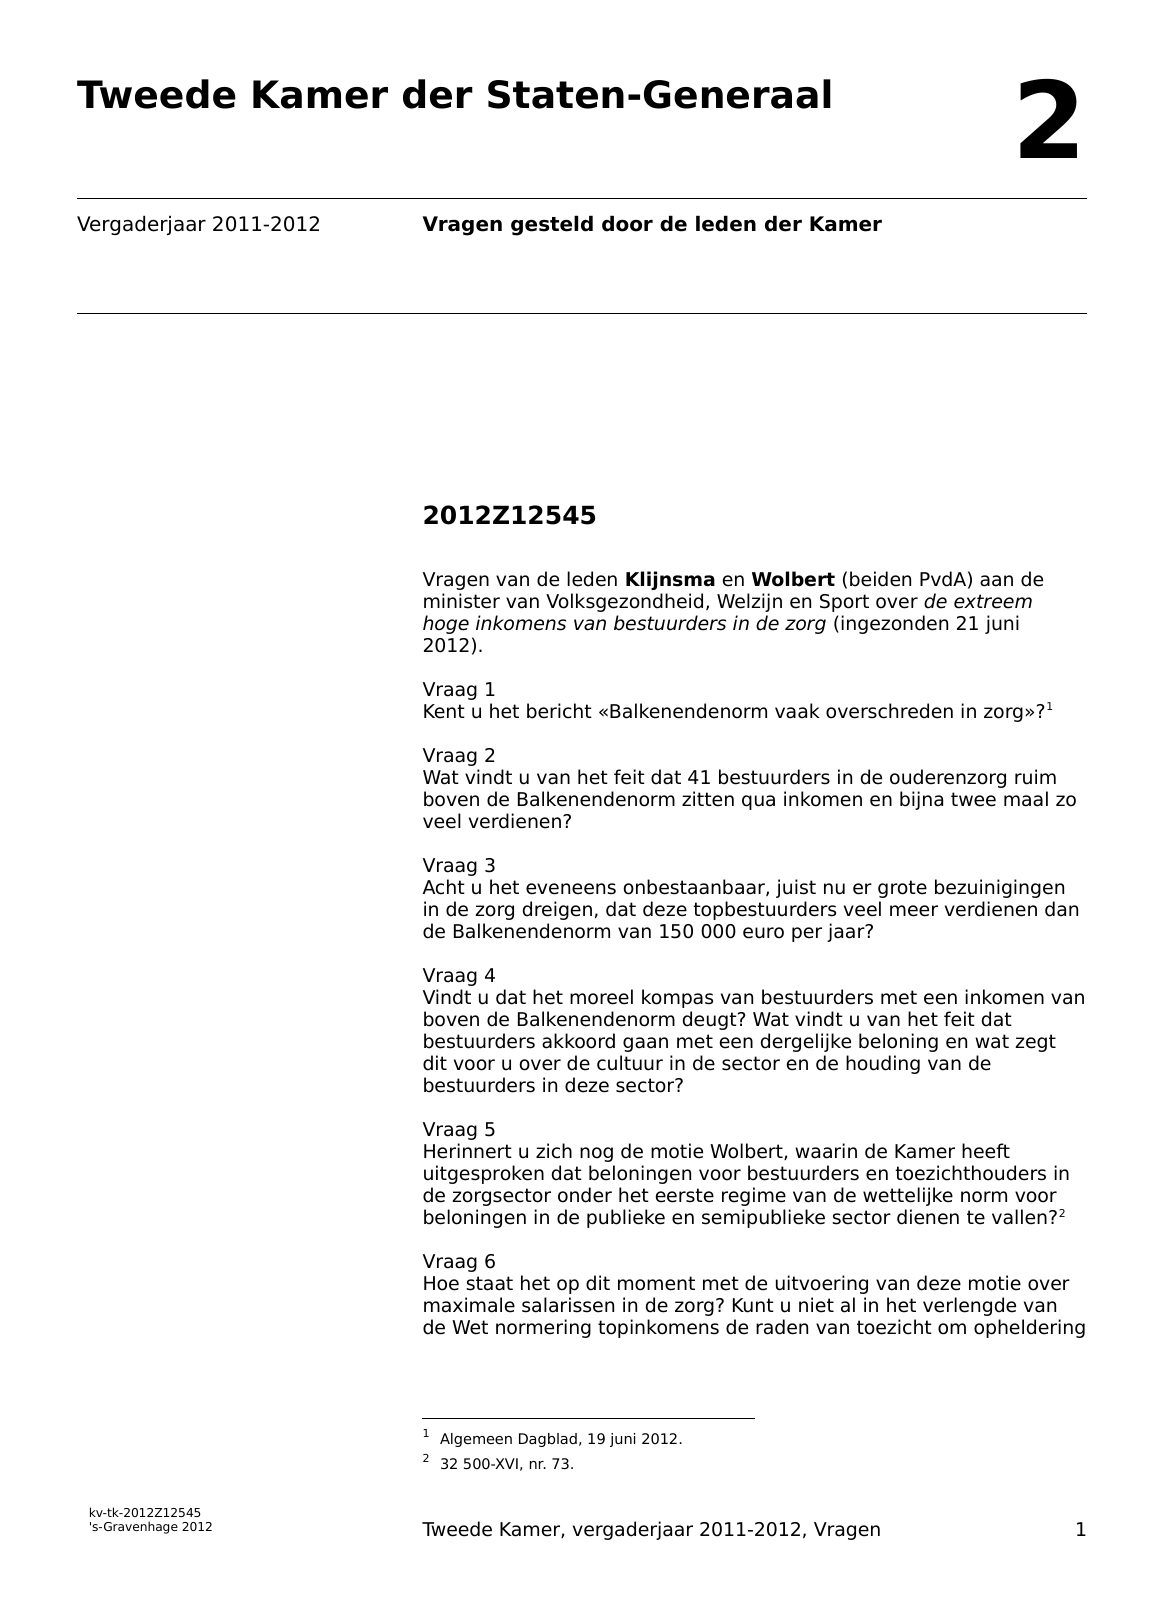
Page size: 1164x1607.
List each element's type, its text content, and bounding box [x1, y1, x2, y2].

text Vraag 3 [422, 855, 1087, 877]
table_header Tweede Kamer der Staten-Generaal [77, 59, 886, 198]
text Vraag 5 [422, 1119, 1087, 1141]
text Vindt u dat het moreel kompas van bestuurders met een inkomen van boven de Balkenendenorm deugt? Wat vindt u van het feit dat bestuurders akkoord gaan met een dergelijke beloning en wat zegt dit voor u over de cultuur in de sector en de houding van de bestuurders in deze sector? [422, 987, 1087, 1097]
text kv-tk-2012Z12545 [88, 1506, 323, 1520]
text Herinnert u zich nog de motie Wolbert, waarin de Kamer heeft uitgesproken dat beloningen voor bestuurders en toezichthouders in de zorgsector onder het eerste regime van de wettelijke norm voor beloningen in de publieke en semipublieke sector dienen te vallen? [422, 1141, 1087, 1229]
table_cell Vergaderjaar 2011-2012 [77, 199, 422, 313]
text Wat vindt u van het feit dat 41 bestuurders in de ouderenzorg ruim boven de Balkenendenorm zitten qua inkomen en bijna twee maal zo veel verdienen? [422, 767, 1087, 833]
text Kent u het bericht «Balkenendenorm vaak overschreden in zorg»? [422, 701, 1087, 723]
text Vraag 1 [422, 679, 1087, 701]
text Vragen van de leden Klijnsma en Wolbert (beiden PvdA) aan de minister van Volksgezondheid, Welzijn en Sport over de extreem hoge inkomens van bestuurders in de zorg (ingezonden 21 juni 2012). [422, 569, 1087, 657]
text Vraag 6 [422, 1251, 1087, 1273]
text Acht u het eveneens onbestaanbaar, juist nu er grote bezuinigingen in de zorg dreigen, dat deze topbestuurders veel meer verdienen dan de Balkenendenorm van 150 000 euro per jaar? [422, 877, 1087, 943]
text 's-Gravenhage 2012 [88, 1520, 323, 1534]
text Hoe staat het op dit moment met de uitvoering van deze motie over maximale salarissen in de zorg? Kunt u niet al in het verlengde van de Wet normering topinkomens de raden van toezicht om opheldering [422, 1273, 1087, 1339]
text Algemeen Dagblad, 19 juni 2012. [422, 1427, 1087, 1449]
text 32 500-XVI, nr. 73. [422, 1452, 1087, 1474]
text Vraag 2 [422, 745, 1087, 767]
text 2012Z12545 [422, 501, 1087, 531]
text Vraag 4 [422, 965, 1087, 987]
table_header 2 [886, 59, 1087, 198]
table_cell Vragen gesteld door de leden der Kamer [422, 199, 1087, 313]
